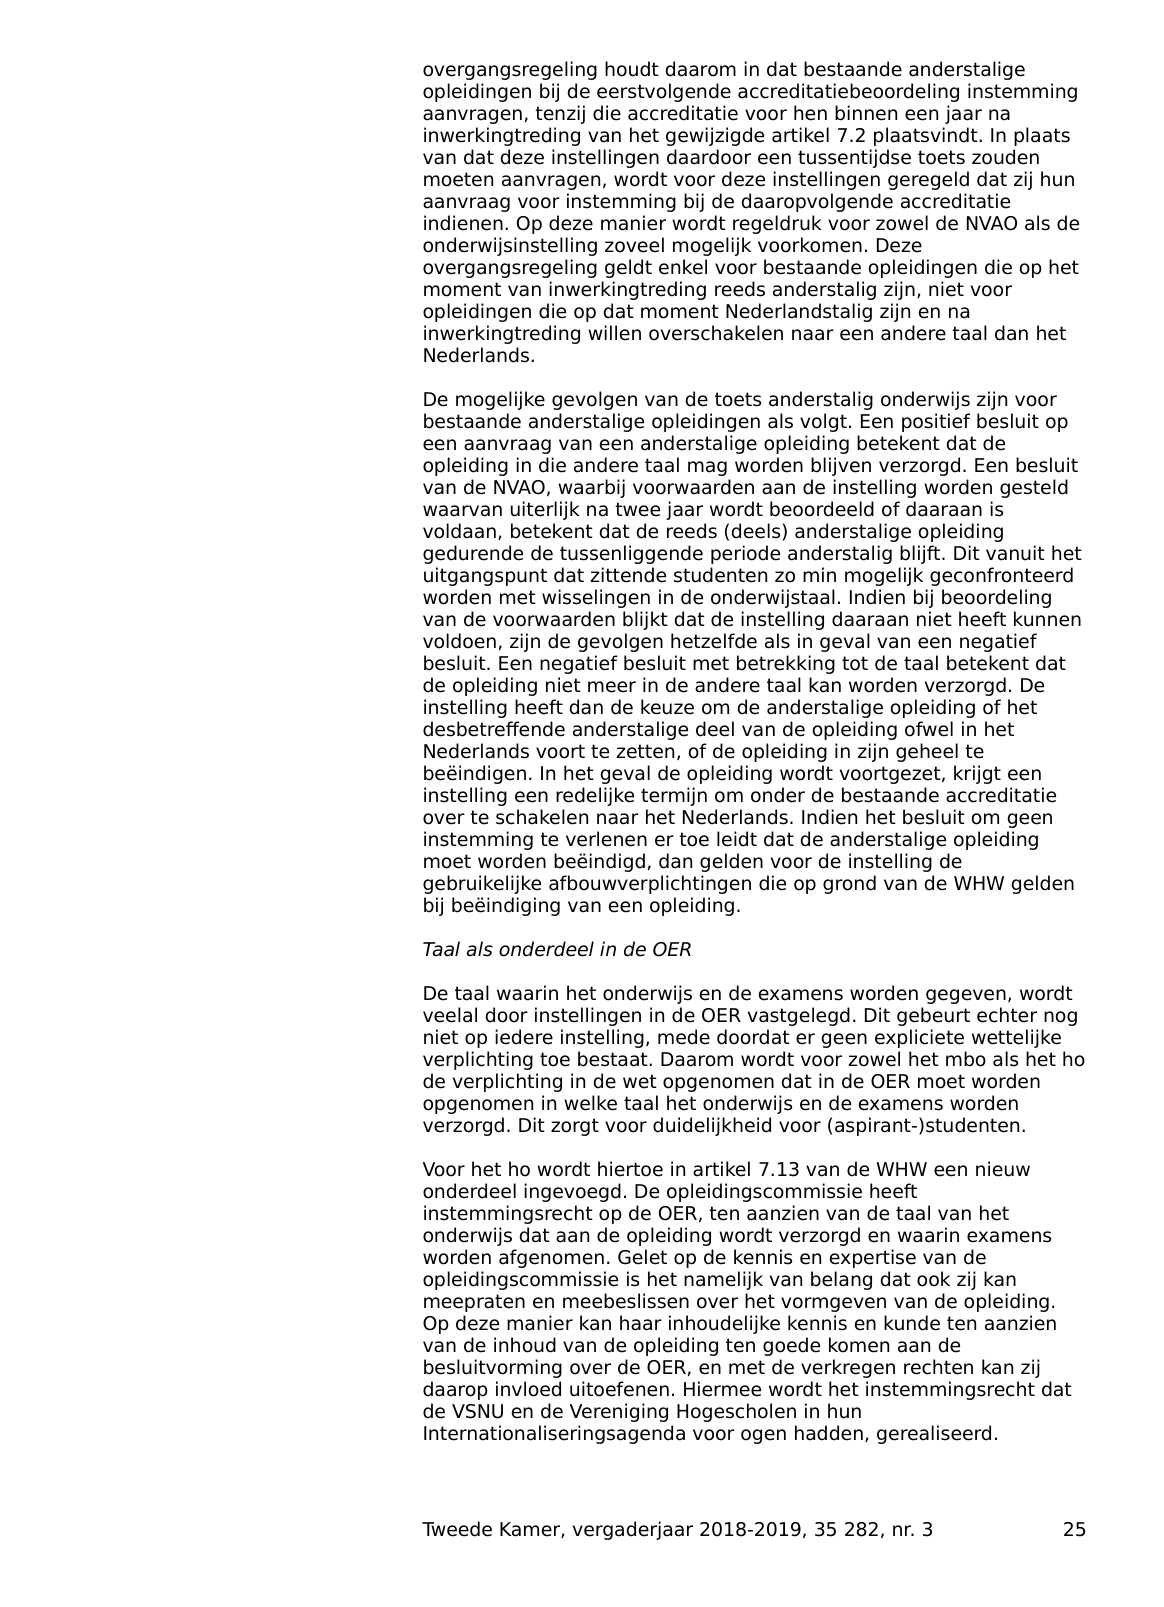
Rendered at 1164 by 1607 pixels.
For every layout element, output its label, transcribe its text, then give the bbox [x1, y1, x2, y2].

text De taal waarin het onderwijs en de examens worden gegeven, wordt veelal door instellingen in de OER vastgelegd. Dit gebeurt echter nog niet op iedere instelling, mede doordat er geen expliciete wettelijke verplichting toe bestaat. Daarom wordt voor zowel het mbo als het ho de verplichting in de wet opgenomen dat in de OER moet worden opgenomen in welke taal het onderwijs en de examens worden verzorgd. Dit zorgt voor duidelijkheid voor (aspirant-)studenten. [422, 983, 1087, 1137]
text De mogelijke gevolgen van de toets anderstalig onderwijs zijn voor bestaande anderstalige opleidingen als volgt. Een positief besluit op een aanvraag van een anderstalige opleiding betekent dat de opleiding in die andere taal mag worden blijven verzorgd. Een besluit van de NVAO, waarbij voorwaarden aan de instelling worden gesteld waarvan uiterlijk na twee jaar wordt beoordeeld of daaraan is voldaan, betekent dat de reeds (deels) anderstalige opleiding gedurende de tussenliggende periode anderstalig blijft. Dit vanuit het uitgangspunt dat zittende studenten zo min mogelijk geconfronteerd worden met wisselingen in de onderwijstaal. Indien bij beoordeling van de voorwaarden blijkt dat de instelling daaraan niet heeft kunnen voldoen, zijn de gevolgen hetzelfde als in geval van een negatief besluit. Een negatief besluit met betrekking tot de taal betekent dat de opleiding niet meer in de andere taal kan worden verzorgd. De instelling heeft dan de keuze om de anderstalige opleiding of het desbetreffende anderstalige deel van de opleiding ofwel in het Nederlands voort te zetten, of de opleiding in zijn geheel te beëindigen. In het geval de opleiding wordt voortgezet, krijgt een instelling een redelijke termijn om onder de bestaande accreditatie over te schakelen naar het Nederlands. Indien het besluit om geen instemming te verlenen er toe leidt dat de anderstalige opleiding moet worden beëindigd, dan gelden voor de instelling de gebruikelijke afbouwverplichtingen die op grond van de WHW gelden bij beëindiging van een opleiding. [422, 389, 1087, 916]
text Voor het ho wordt hiertoe in artikel 7.13 van de WHW een nieuw onderdeel ingevoegd. De opleidingscommissie heeft instemmingsrecht op de OER, ten aanzien van de taal van het onderwijs dat aan de opleiding wordt verzorgd en waarin examens worden afgenomen. Gelet op de kennis en expertise van de opleidingscommissie is het namelijk van belang dat ook zij kan meepraten en meebeslissen over het vormgeven van de opleiding. Op deze manier kan haar inhoudelijke kennis en kunde ten aanzien van de inhoud van de opleiding ten goede komen aan de besluitvorming over de OER, en met de verkregen rechten kan zij daarop invloed uitoefenen. Hiermee wordt het instemmingsrecht dat de VSNU en de Vereniging Hogescholen in hun Internationaliseringsagenda voor ogen hadden, gerealiseerd. [422, 1159, 1087, 1444]
text overgangsregeling houdt daarom in dat bestaande anderstalige opleidingen bij de eerstvolgende accreditatiebeoordeling instemming aanvragen, tenzij die accreditatie voor hen binnen een jaar na inwerkingtreding van het gewijzigde artikel 7.2 plaatsvindt. In plaats van dat deze instellingen daardoor een tussentijdse toets zouden moeten aanvragen, wordt voor deze instellingen geregeld dat zij hun aanvraag voor instemming bij de daaropvolgende accreditatie indienen. Op deze manier wordt regeldruk voor zowel de NVAO als de onderwijsinstelling zoveel mogelijk voorkomen. Deze overgangsregeling geldt enkel voor bestaande opleidingen die op het moment van inwerkingtreding reeds anderstalig zijn, niet voor opleidingen die op dat moment Nederlandstalig zijn en na inwerkingtreding willen overschakelen naar een andere taal dan het Nederlands. [422, 59, 1087, 367]
subtitle Taal als onderdeel in de OER [422, 939, 1087, 961]
